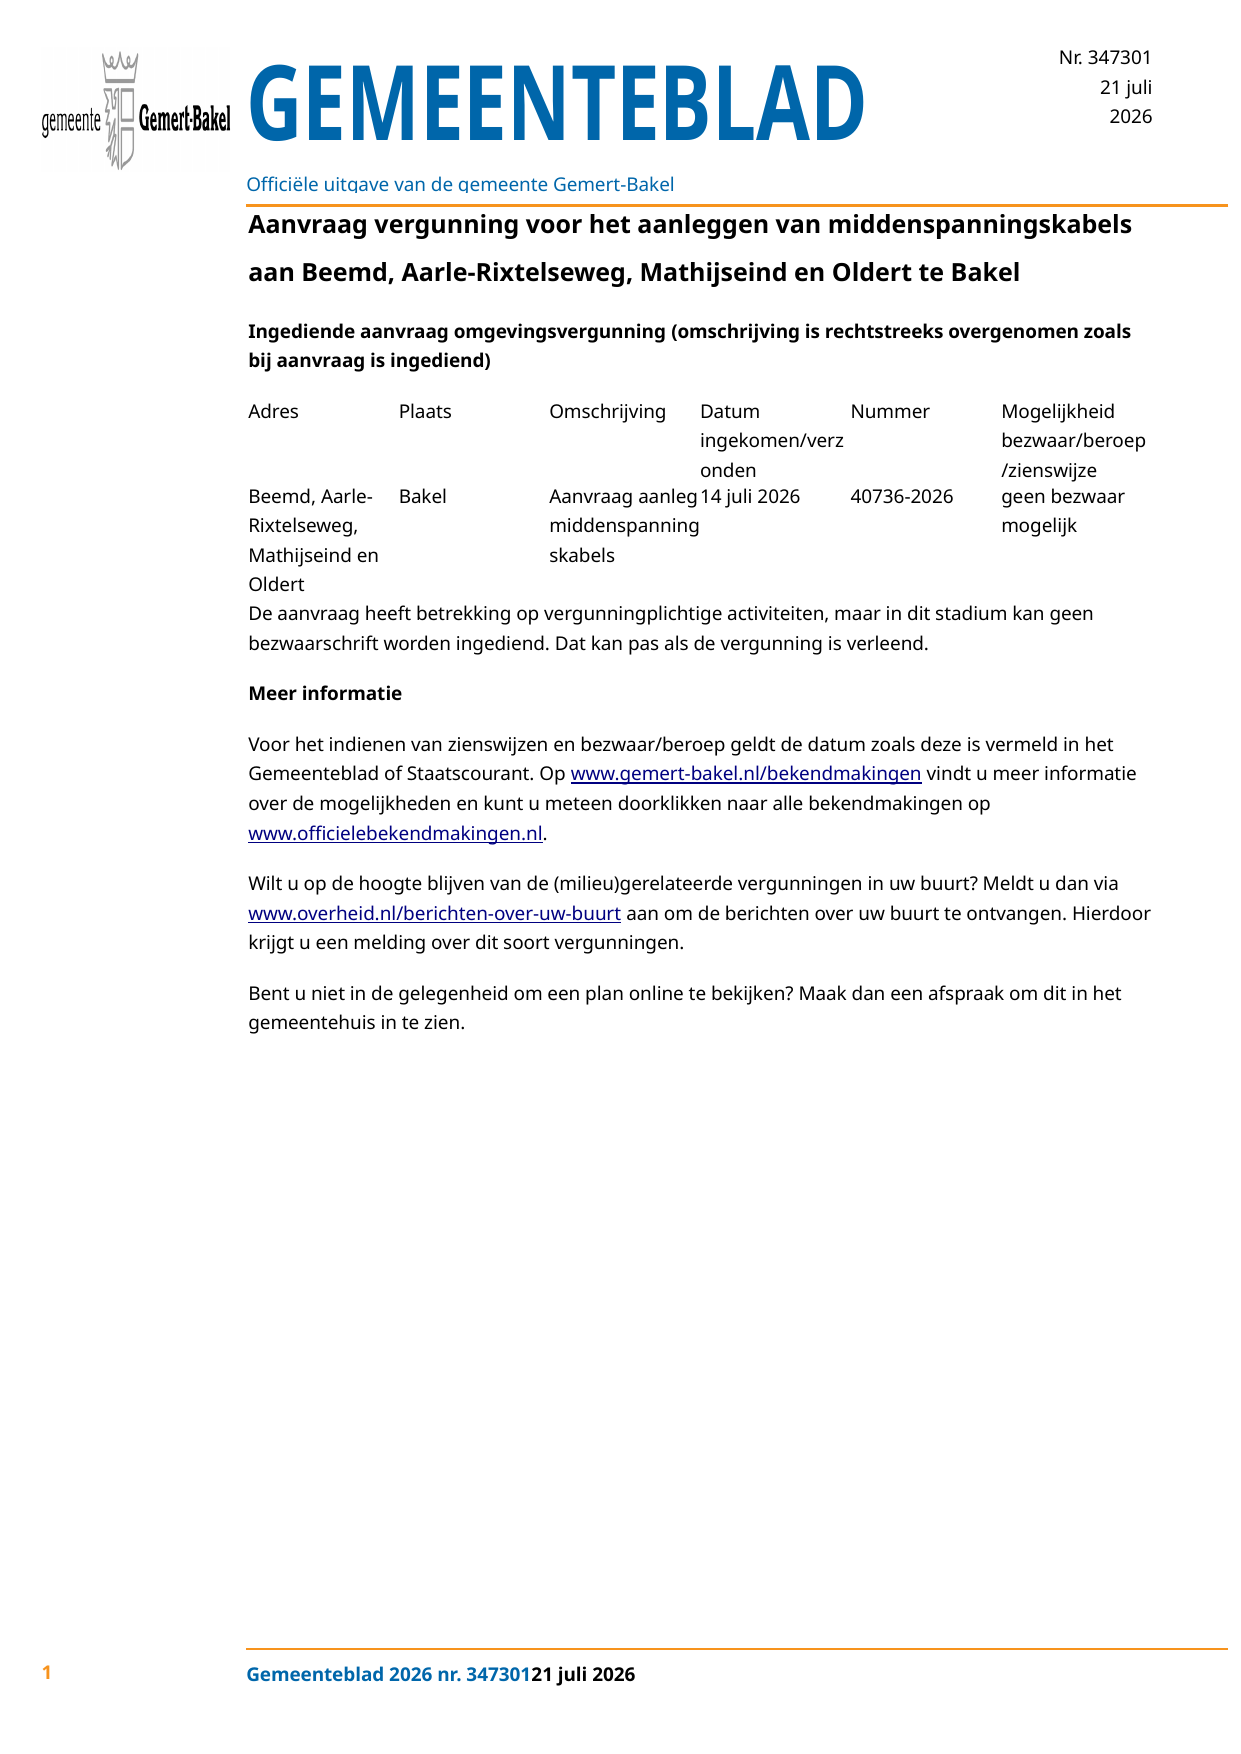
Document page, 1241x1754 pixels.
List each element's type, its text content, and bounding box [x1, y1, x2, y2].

table_cell Bakel [399, 483, 549, 597]
table_header Omschrijving [549, 398, 700, 483]
table_header Nummer [850, 398, 1001, 483]
table_header Datum ingekomen/verzonden [700, 398, 850, 483]
text De aanvraag heeft betrekking op vergunningplichtige activiteiten, maar in dit stadium kan geen bezwaarschrift worden ingediend. Dat kan pas als de vergunning is verleend. [248, 601, 1152, 656]
text Voor het indienen van zienswijzen en bezwaar/beroep geldt de datum zoals deze is vermeld in het Gemeenteblad of Staatscourant. Op www.gemert-bakel.nl/bekendmakingen vindt u meer informatie over de mogelijkheden en kunt u meteen doorklikken naar alle bekendmakingen op www.officielebekendmakingen.nl. [248, 731, 1152, 846]
table_cell Aanvraag aanleg middenspanningskabels [549, 483, 700, 597]
table_cell 14 juli 2026 [700, 483, 850, 597]
table_cell geen bezwaar mogelijk [1001, 483, 1152, 597]
picture [41, 47, 231, 172]
table_cell 40736-2026 [850, 483, 1001, 597]
text Wilt u op de hoogte blijven van de (milieu)gerelateerde vergunningen in uw buurt? Meldt u dan via www.overheid.nl/berichten-over-uw-buurt aan om de berichten over uw buurt te ontvangen. Hierdoor krijgt u een melding over dit soort vergunningen. [248, 870, 1152, 955]
text Aanvraag vergunning voor het aanleggen van middenspanningskabels aan Beemd, Aarle-Rixtelseweg, Mathijseind en Oldert te Bakel [248, 207, 1152, 288]
text Bent u niet in de gelegenheid om een plan online te bekijken? Maak dan een afspraak om dit in het gemeentehuis in te zien. [248, 980, 1152, 1035]
table_cell Beemd, Aarle-Rixtelseweg, Mathijseind en Oldert [248, 483, 398, 597]
text Meer informatie [248, 681, 1152, 706]
text Ingediende aanvraag omgevingsvergunning (omschrijving is rechtstreeks overgenomen zoals bij aanvraag is ingediend) [248, 318, 1152, 373]
table_header Plaats [399, 398, 549, 483]
table_header Mogelijkheid bezwaar/beroep/zienswijze [1001, 398, 1152, 483]
table_header Adres [248, 398, 398, 483]
